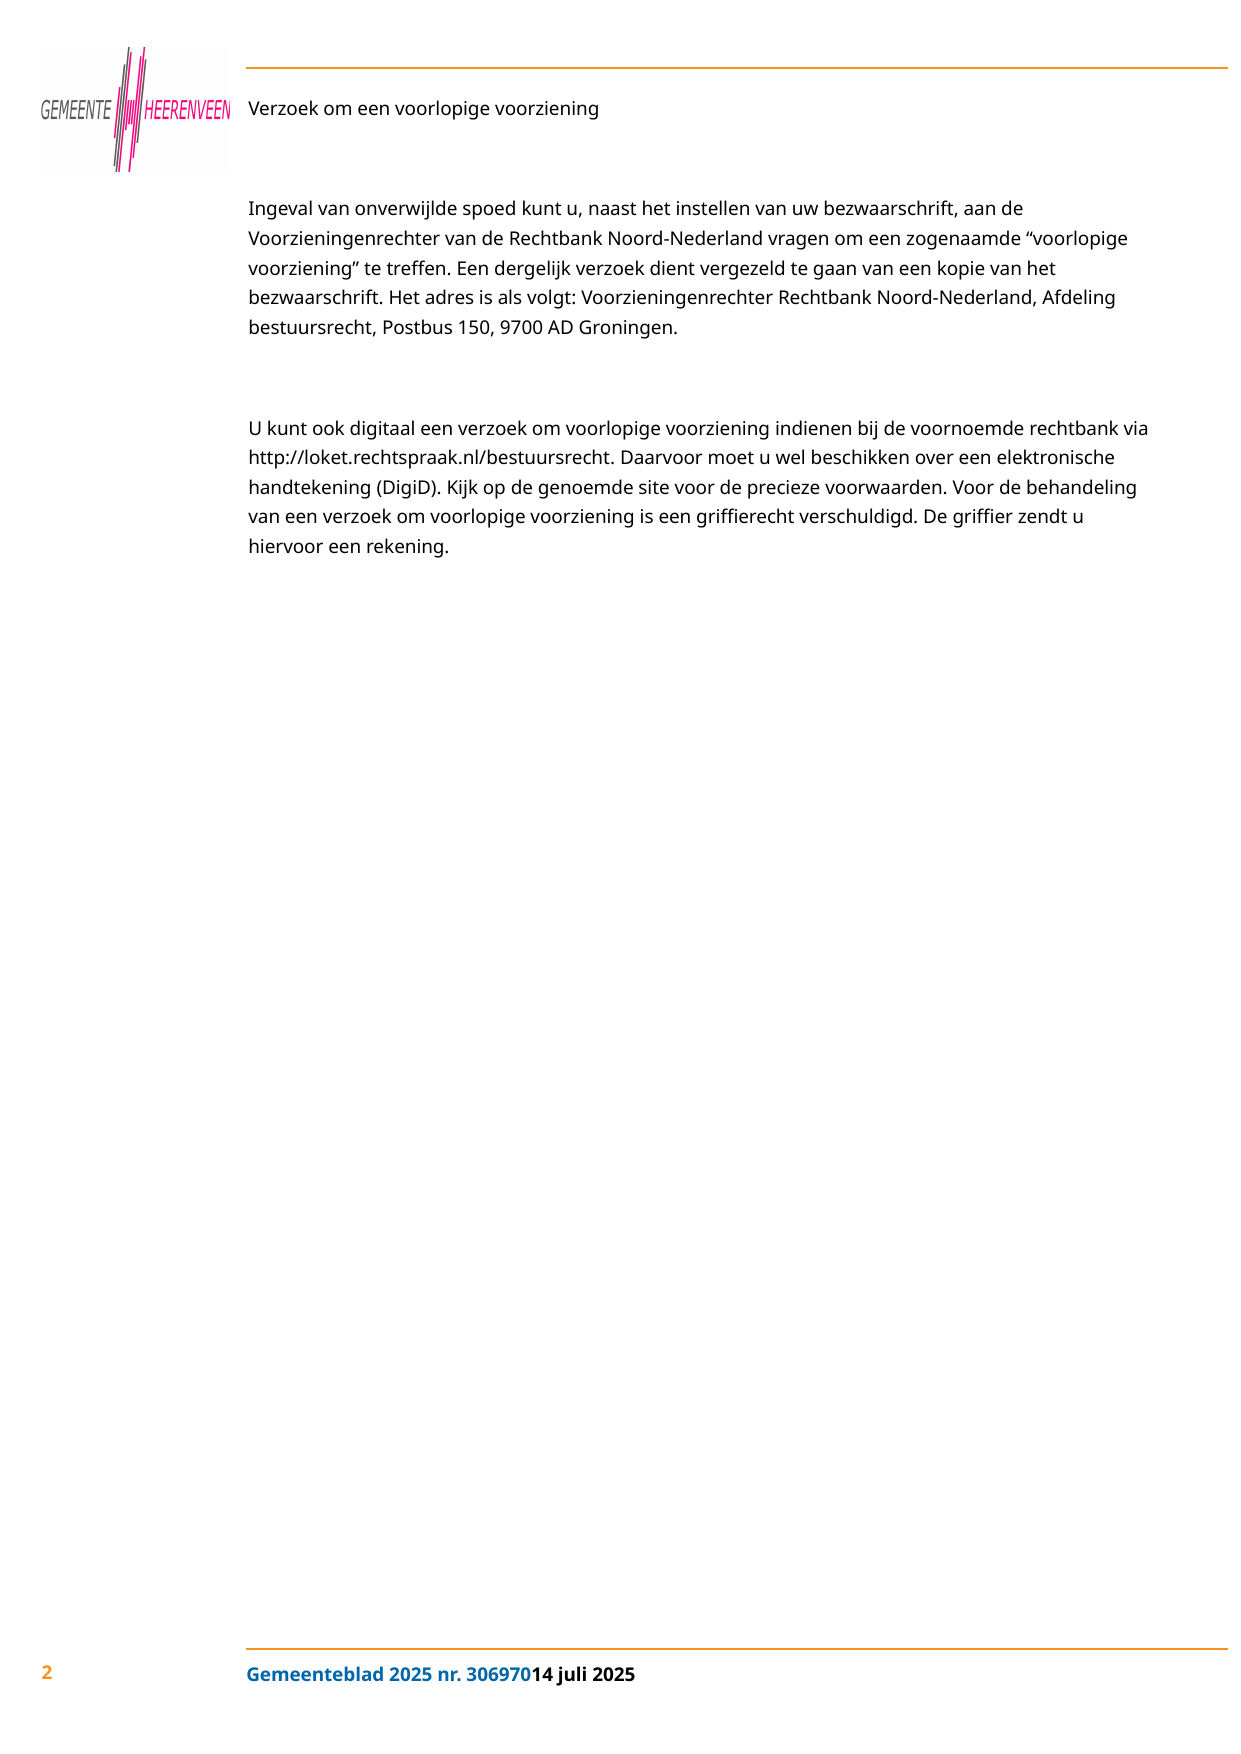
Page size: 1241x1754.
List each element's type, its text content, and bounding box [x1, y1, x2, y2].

text U kunt ook digitaal een verzoek om voorlopige voorziening indienen bij de voornoemde rechtbank via http://loket.rechtspraak.nl/bestuursrecht. Daarvoor moet u wel beschikken over een elektronische handtekening (DigiD). Kijk op de genoemde site voor de precieze voorwaarden. Voor de behandeling van een verzoek om voorlopige voorziening is een griffierecht verschuldigd. De griffier zendt u hiervoor een rekening. [248, 415, 1152, 559]
picture [41, 47, 231, 172]
text Verzoek om een voorlopige voorziening [248, 95, 1152, 121]
text Ingeval van onverwijlde spoed kunt u, naast het instellen van uw bezwaarschrift, aan de Voorzieningenrechter van de Rechtbank Noord-Nederland vragen om een zogenaamde “voorlopige voorziening” te treffen. Een dergelijk verzoek dient vergezeld te gaan van een kopie van het bezwaarschrift. Het adres is als volgt: Voorzieningenrechter Rechtbank Noord-Nederland, Afdeling bestuursrecht, Postbus 150, 9700 AD Groningen. [248, 196, 1152, 340]
